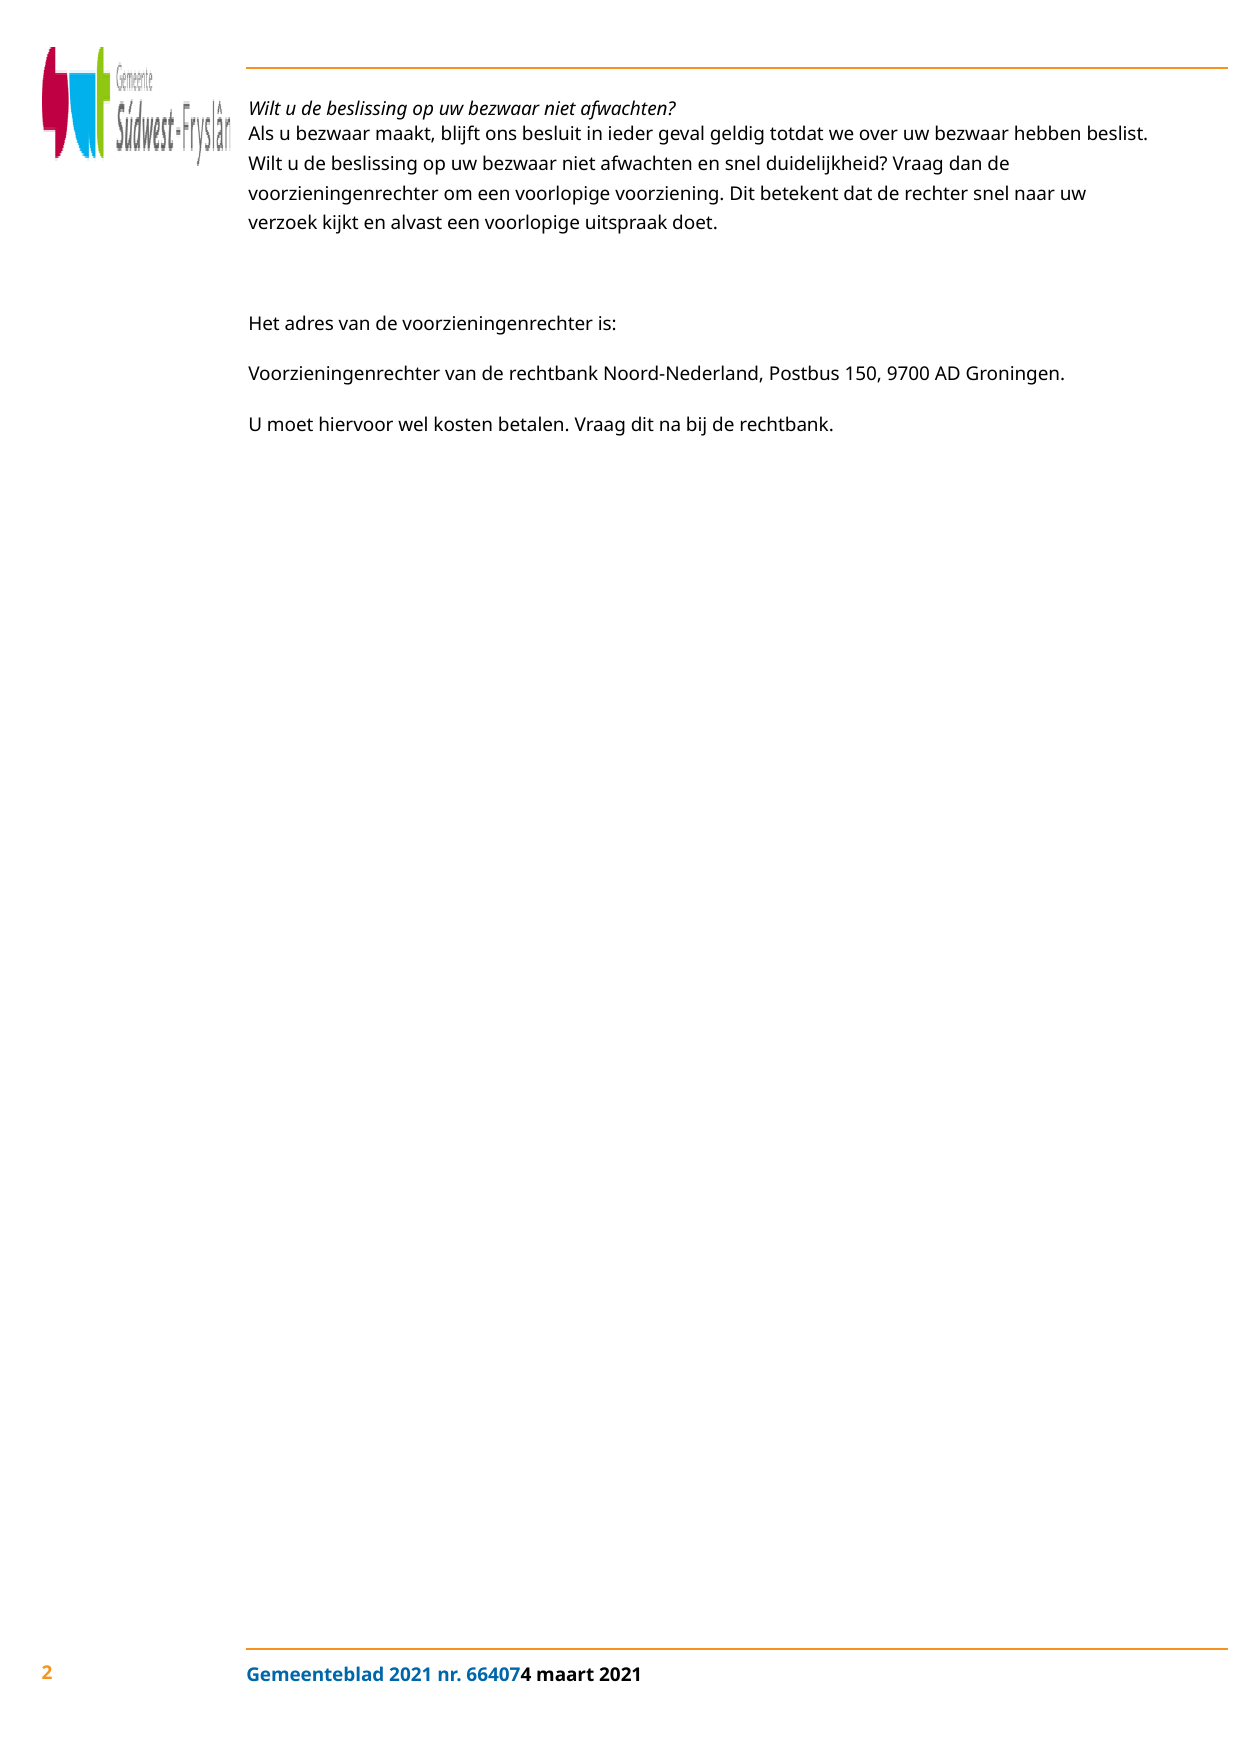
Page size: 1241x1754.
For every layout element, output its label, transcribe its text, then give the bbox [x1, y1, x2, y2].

text U moet hiervoor wel kosten betalen. Vraag dit na bij de rechtbank. [248, 411, 1152, 437]
text Als u bezwaar maakt, blijft ons besluit in ieder geval geldig totdat we over uw bezwaar hebben beslist. Wilt u de beslissing op uw bezwaar niet afwachten en snel duidelijkheid? Vraag dan de voorzieningenrechter om een voorlopige voorziening. Dit betekent dat de rechter snel naar uw verzoek kijkt en alvast een voorlopige uitspraak doet. [248, 121, 1152, 235]
text Het adres van de voorzieningenrechter is: [248, 310, 1152, 336]
text Wilt u de beslissing op uw bezwaar niet afwachten? [248, 95, 1152, 121]
picture [41, 47, 231, 172]
text Voorzieningenrechter van de rechtbank Noord-Nederland, Postbus 150, 9700 AD Groningen. [248, 361, 1152, 386]
